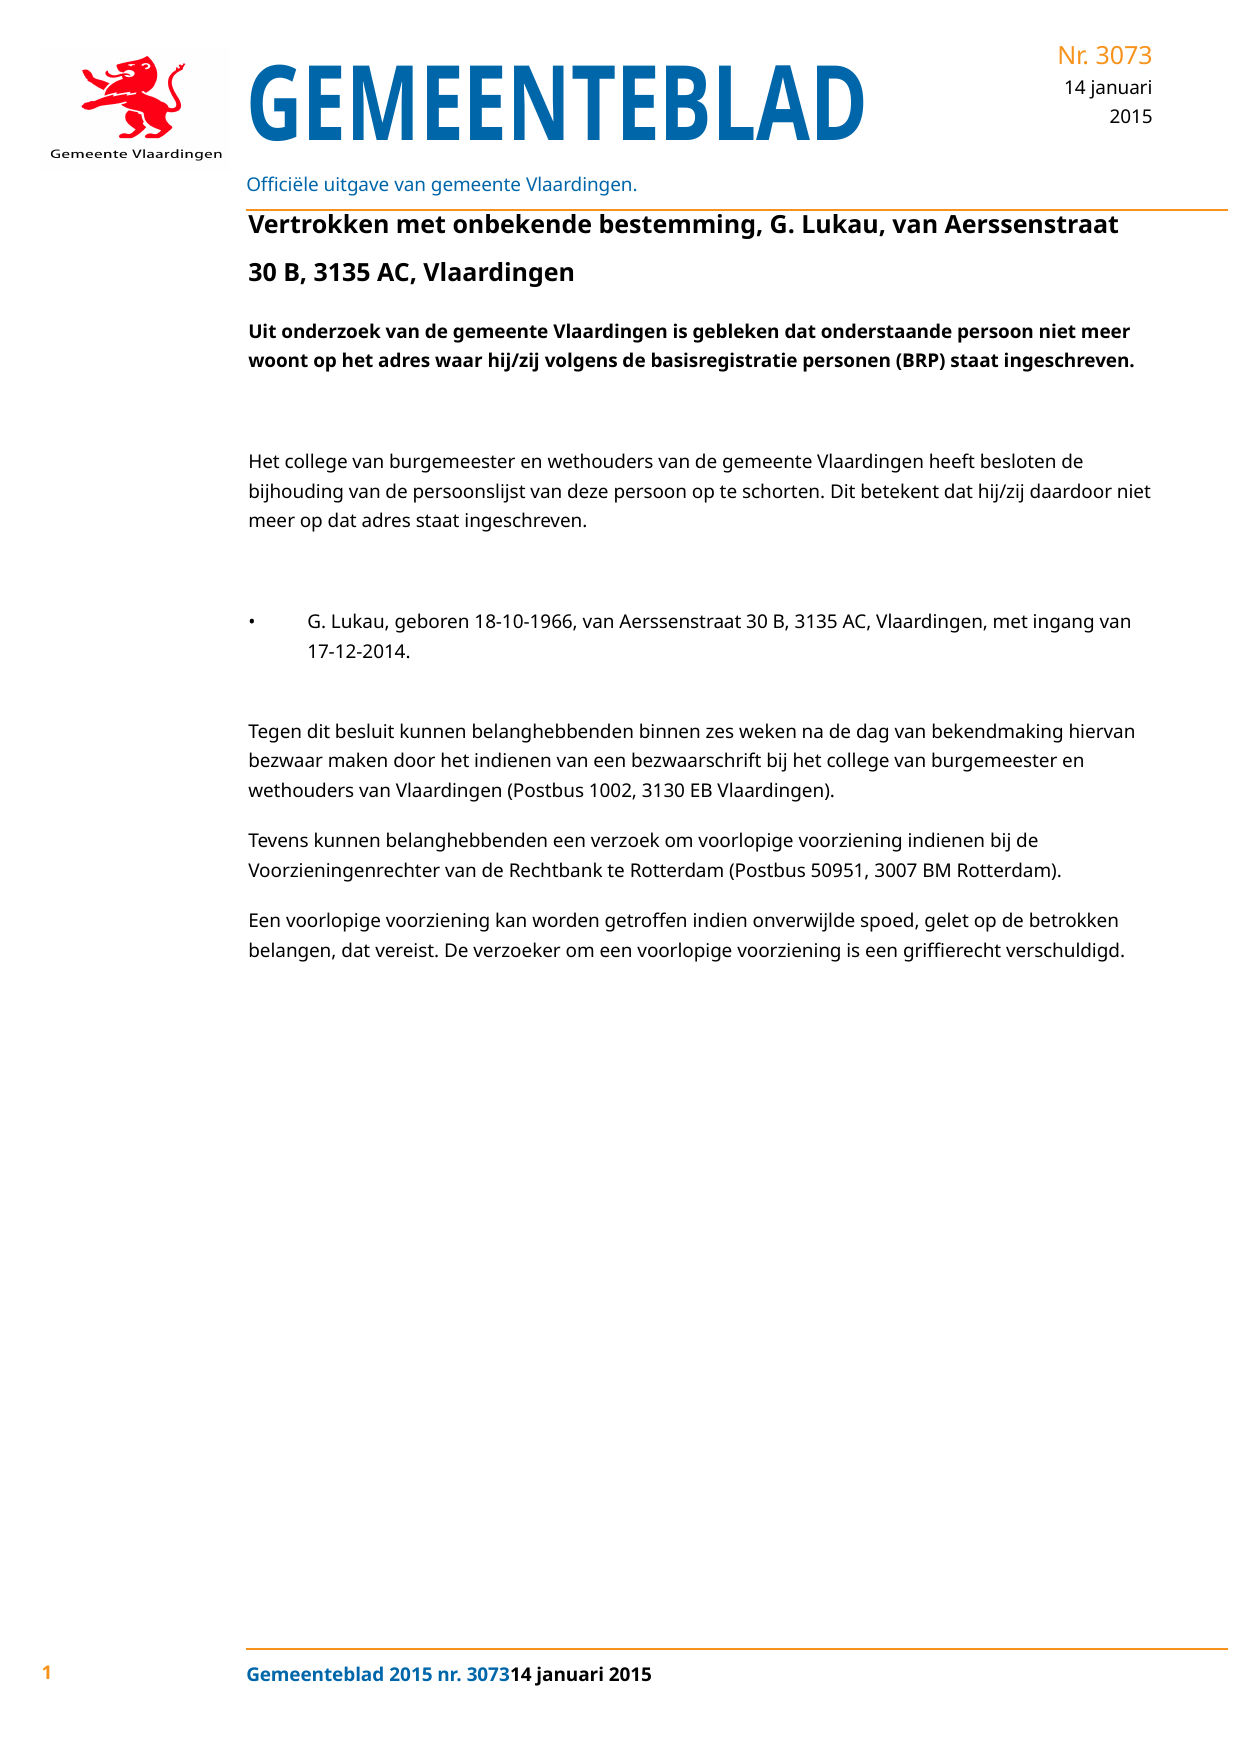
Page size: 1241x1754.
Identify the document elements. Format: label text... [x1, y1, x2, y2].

text Het college van burgemeester en wethouders van de gemeente Vlaardingen heeft besloten de bijhouding van de persoonslijst van deze persoon op te schorten. Dit betekent dat hij/zij daardoor niet meer op dat adres staat ingeschreven. [248, 448, 1152, 533]
text Een voorlopige voorziening kan worden getroffen indien onverwijlde spoed, gelet op de betrokken belangen, dat vereist. De verzoeker om een voorlopige voorziening is een griffierecht verschuldigd. [248, 907, 1152, 963]
text Vertrokken met onbekende bestemming, G. Lukau, van Aerssenstraat 30 B, 3135 AC, Vlaardingen [248, 211, 1152, 288]
picture [41, 47, 231, 172]
list G. Lukau, geboren 18-10-1966, van Aerssenstraat 30 B, 3135 AC, Vlaardingen, met ingang van 17-12-2014. [248, 608, 1152, 664]
text Uit onderzoek van de gemeente Vlaardingen is gebleken dat onderstaande persoon niet meer woont op het adres waar hij/zij volgens de basisregistratie personen (BRP) staat ingeschreven. [248, 318, 1152, 373]
text Tegen dit besluit kunnen belanghebbenden binnen zes weken na de dag van bekendmaking hiervan bezwaar maken door het indienen van een bezwaarschrift bij het college van burgemeester en wethouders van Vlaardingen (Postbus 1002, 3130 EB Vlaardingen). [248, 718, 1152, 803]
text Tevens kunnen belanghebbenden een verzoek om voorlopige voorziening indienen bij de Voorzieningenrechter van de Rechtbank te Rotterdam (Postbus 50951, 3007 BM Rotterdam). [248, 827, 1152, 883]
